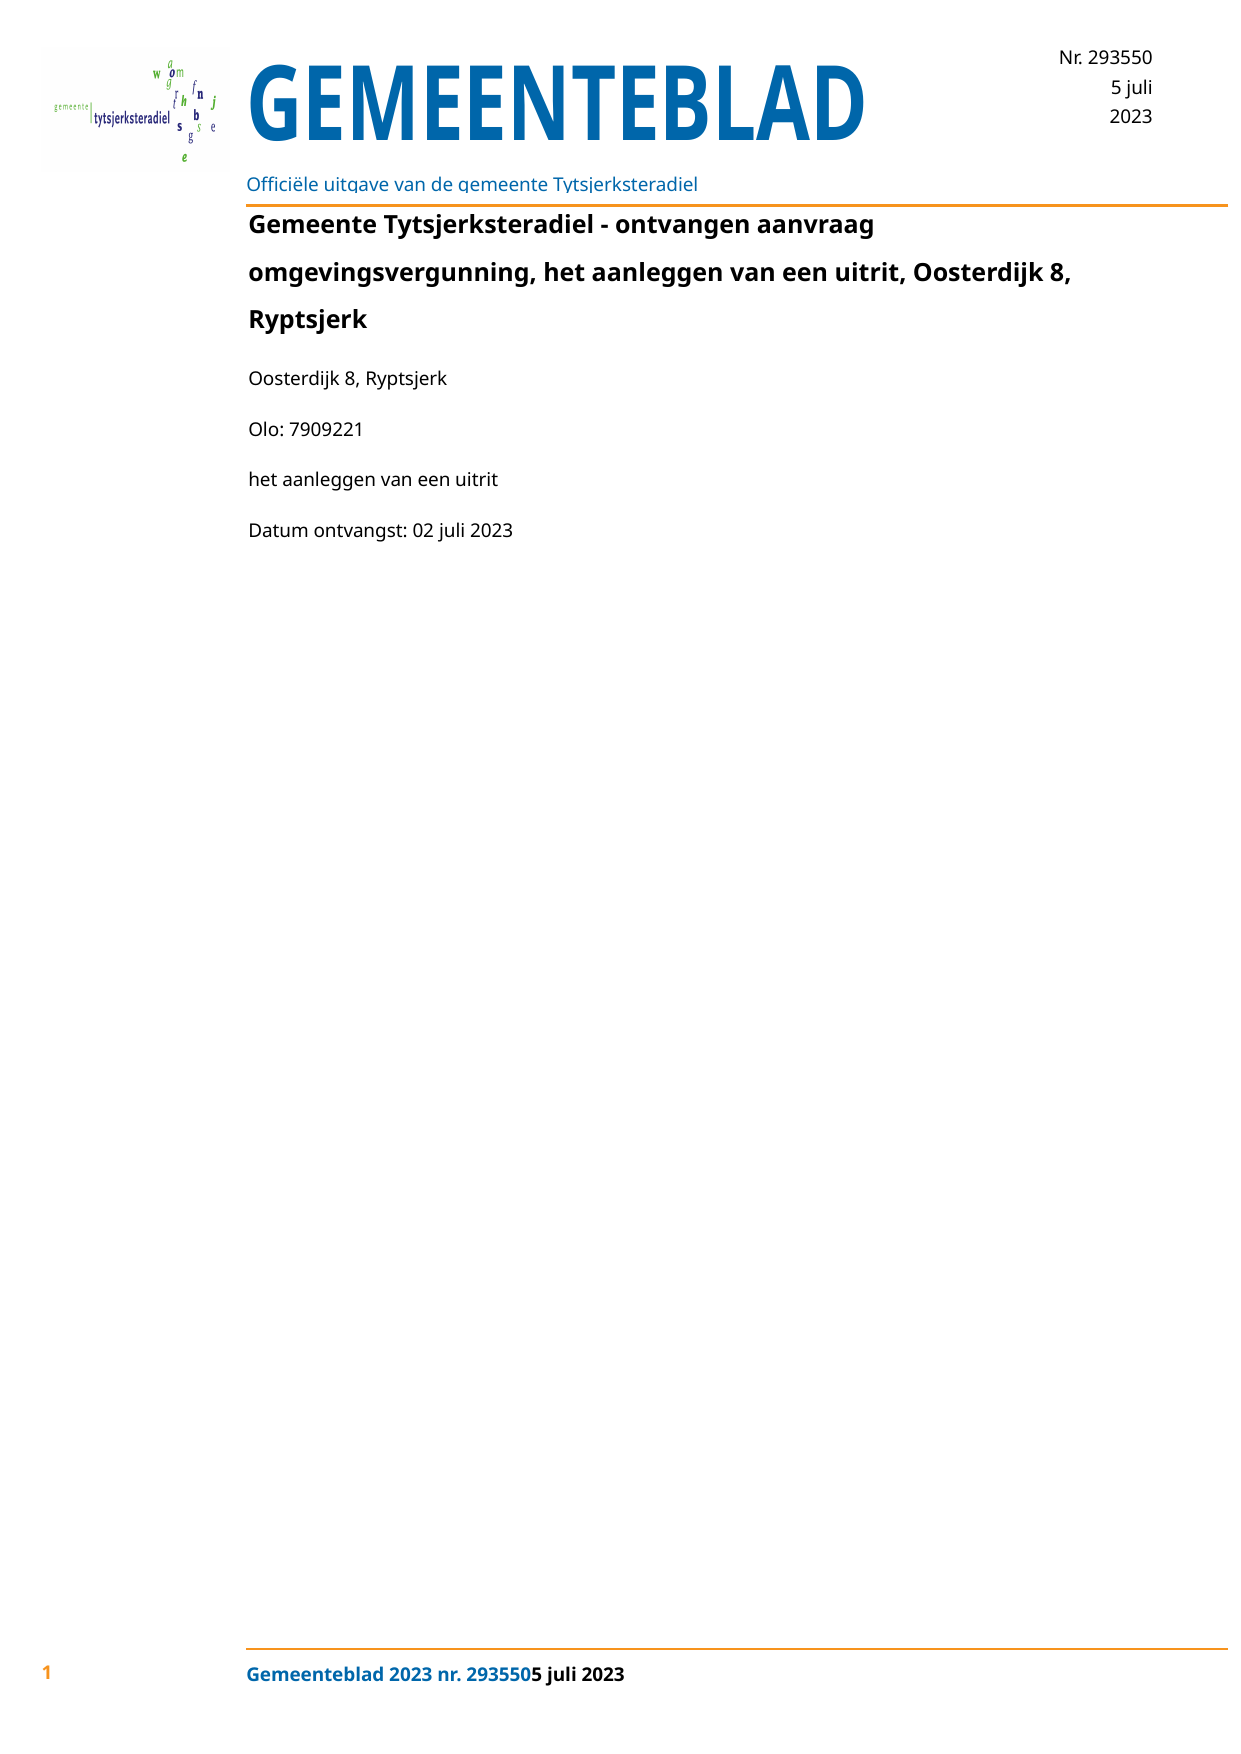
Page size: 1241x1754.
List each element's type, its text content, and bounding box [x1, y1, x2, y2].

text het aanleggen van een uitrit [248, 466, 1152, 492]
text Oosterdijk 8, Ryptsjerk [248, 366, 1152, 391]
text Olo: 7909221 [248, 416, 1152, 442]
text Gemeente Tytsjerksteradiel - ontvangen aanvraag omgevingsvergunning, het aanleggen van een uitrit, Oosterdijk 8, Ryptsjerk [248, 207, 1152, 336]
text Datum ontvangst: 02 juli 2023 [248, 517, 1152, 542]
picture [41, 47, 231, 172]
